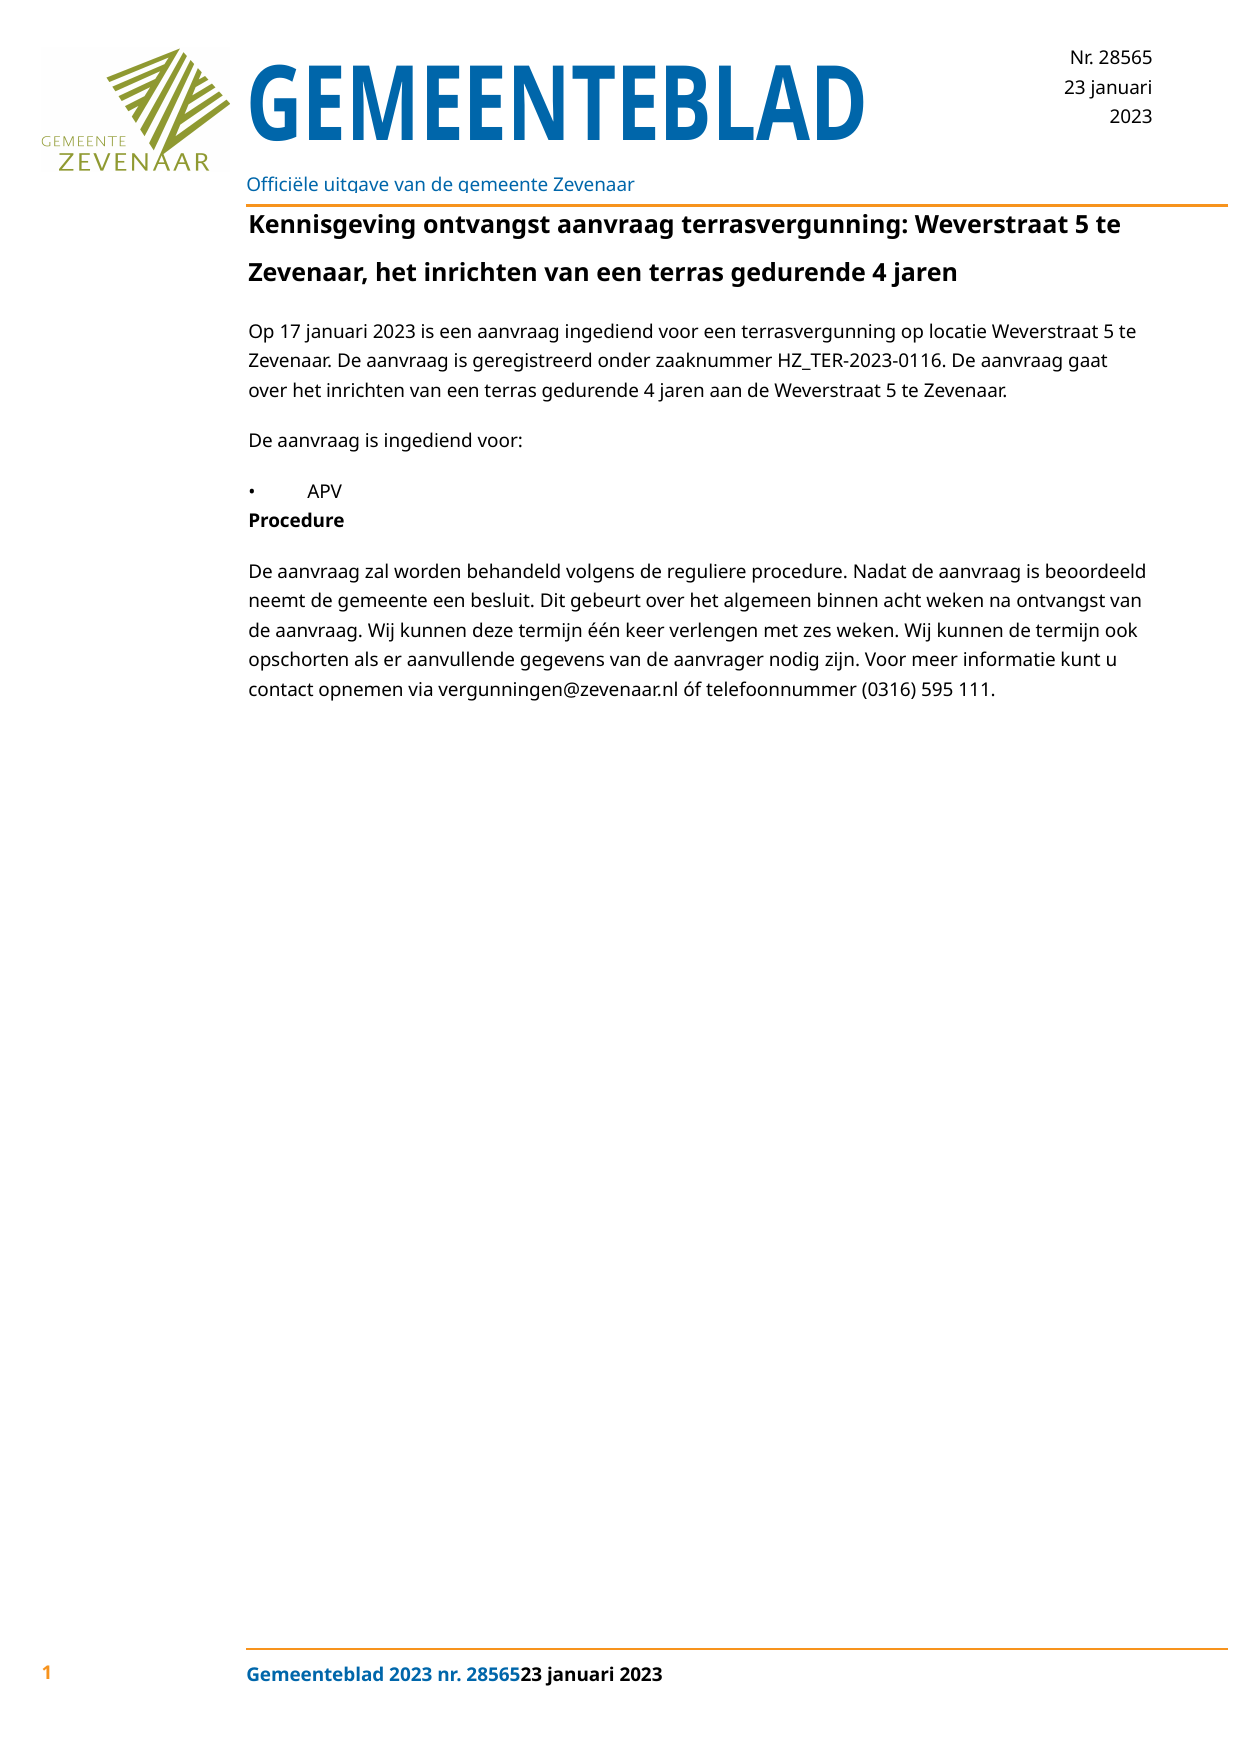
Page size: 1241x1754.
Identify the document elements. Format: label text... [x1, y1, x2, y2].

text Procedure [248, 507, 1152, 533]
text Op 17 januari 2023 is een aanvraag ingediend voor een terrasvergunning op locatie Weverstraat 5 te Zevenaar. De aanvraag is geregistreerd onder zaaknummer HZ_TER-2023-0116. De aanvraag gaat over het inrichten van een terras gedurende 4 jaren aan de Weverstraat 5 te Zevenaar. [248, 318, 1152, 403]
list APV [248, 478, 1152, 504]
picture [41, 47, 231, 172]
text De aanvraag is ingediend voor: [248, 427, 1152, 453]
text De aanvraag zal worden behandeld volgens de reguliere procedure. Nadat de aanvraag is beoordeeld neemt de gemeente een besluit. Dit gebeurt over het algemeen binnen acht weken na ontvangst van de aanvraag. Wij kunnen deze termijn één keer verlengen met zes weken. Wij kunnen de termijn ook opschorten als er aanvullende gegevens van de aanvrager nodig zijn. Voor meer informatie kunt u contact opnemen via vergunningen@zevenaar.nl óf telefoonnummer (0316) 595 111. [248, 558, 1152, 702]
text Kennisgeving ontvangst aanvraag terrasvergunning: Weverstraat 5 te Zevenaar, het inrichten van een terras gedurende 4 jaren [248, 207, 1152, 288]
